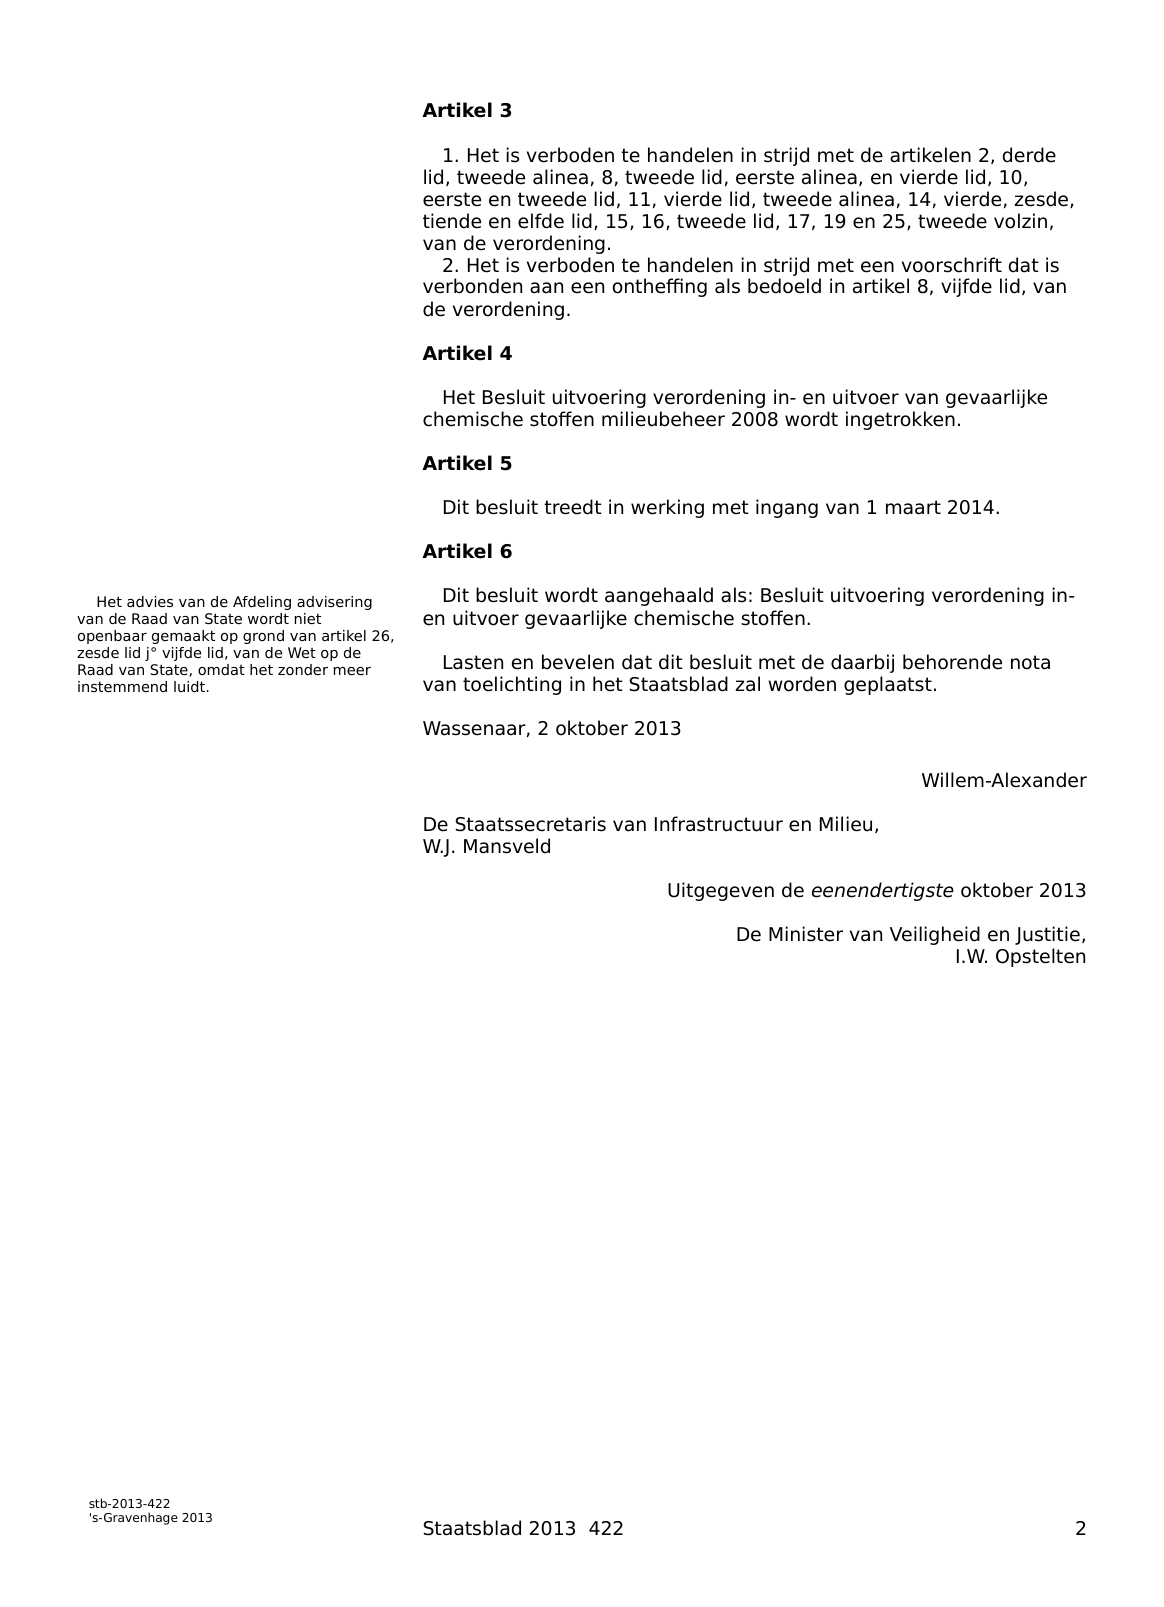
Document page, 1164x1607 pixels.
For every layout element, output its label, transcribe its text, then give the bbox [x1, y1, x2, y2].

text 's-Gravenhage 2013 [88, 1511, 323, 1525]
text Dit besluit wordt aangehaald als: Besluit uitvoering verordening in- en uitvoer gevaarlijke chemische stoffen. [422, 585, 1087, 629]
subtitle Artikel 4 [422, 343, 1087, 364]
subtitle Artikel 5 [422, 453, 1087, 475]
text Dit besluit treedt in werking met ingang van 1 maart 2014. [422, 497, 1087, 519]
text stb-2013-422 [88, 1497, 323, 1511]
text 1. Het is verboden te handelen in strijd met de artikelen 2, derde lid, tweede alinea, 8, tweede lid, eerste alinea, en vierde lid, 10, eerste en tweede lid, 11, vierde lid, tweede alinea, 14, vierde, zesde, tiende en elfde lid, 15, 16, tweede lid, 17, 19 en 25, tweede volzin, van de verordening. [422, 144, 1087, 254]
text De Minister van Veiligheid en Justitie, I.W. Opstelten [422, 924, 1087, 968]
subtitle Artikel 3 [422, 100, 1087, 122]
text Lasten en bevelen dat dit besluit met de daarbij behorende nota van toelichting in het Staatsblad zal worden geplaatst. [422, 652, 1087, 696]
subtitle Artikel 6 [422, 541, 1087, 563]
text 2. Het is verboden te handelen in strijd met een voorschrift dat is verbonden aan een ontheffing als bedoeld in artikel 8, vijfde lid, van de verordening. [422, 254, 1087, 320]
text Het Besluit uitvoering verordening in- en uitvoer van gevaarlijke chemische stoffen milieubeheer 2008 wordt ingetrokken. [422, 387, 1087, 431]
text De Staatssecretaris van Infrastructuur en Milieu, W.J. Mansveld [422, 814, 1087, 858]
text Uitgegeven de eenendertigste oktober 2013 [422, 880, 1087, 902]
text Wassenaar, 2 oktober 2013 [422, 718, 1087, 740]
text Het advies van de Afdeling advisering van de Raad van State wordt niet openbaar gemaakt op grond van artikel 26, zesde lid j° vijfde lid, van de Wet op de Raad van State, omdat het zonder meer instemmend luidt. [77, 594, 396, 696]
text Willem-Alexander [422, 770, 1087, 792]
